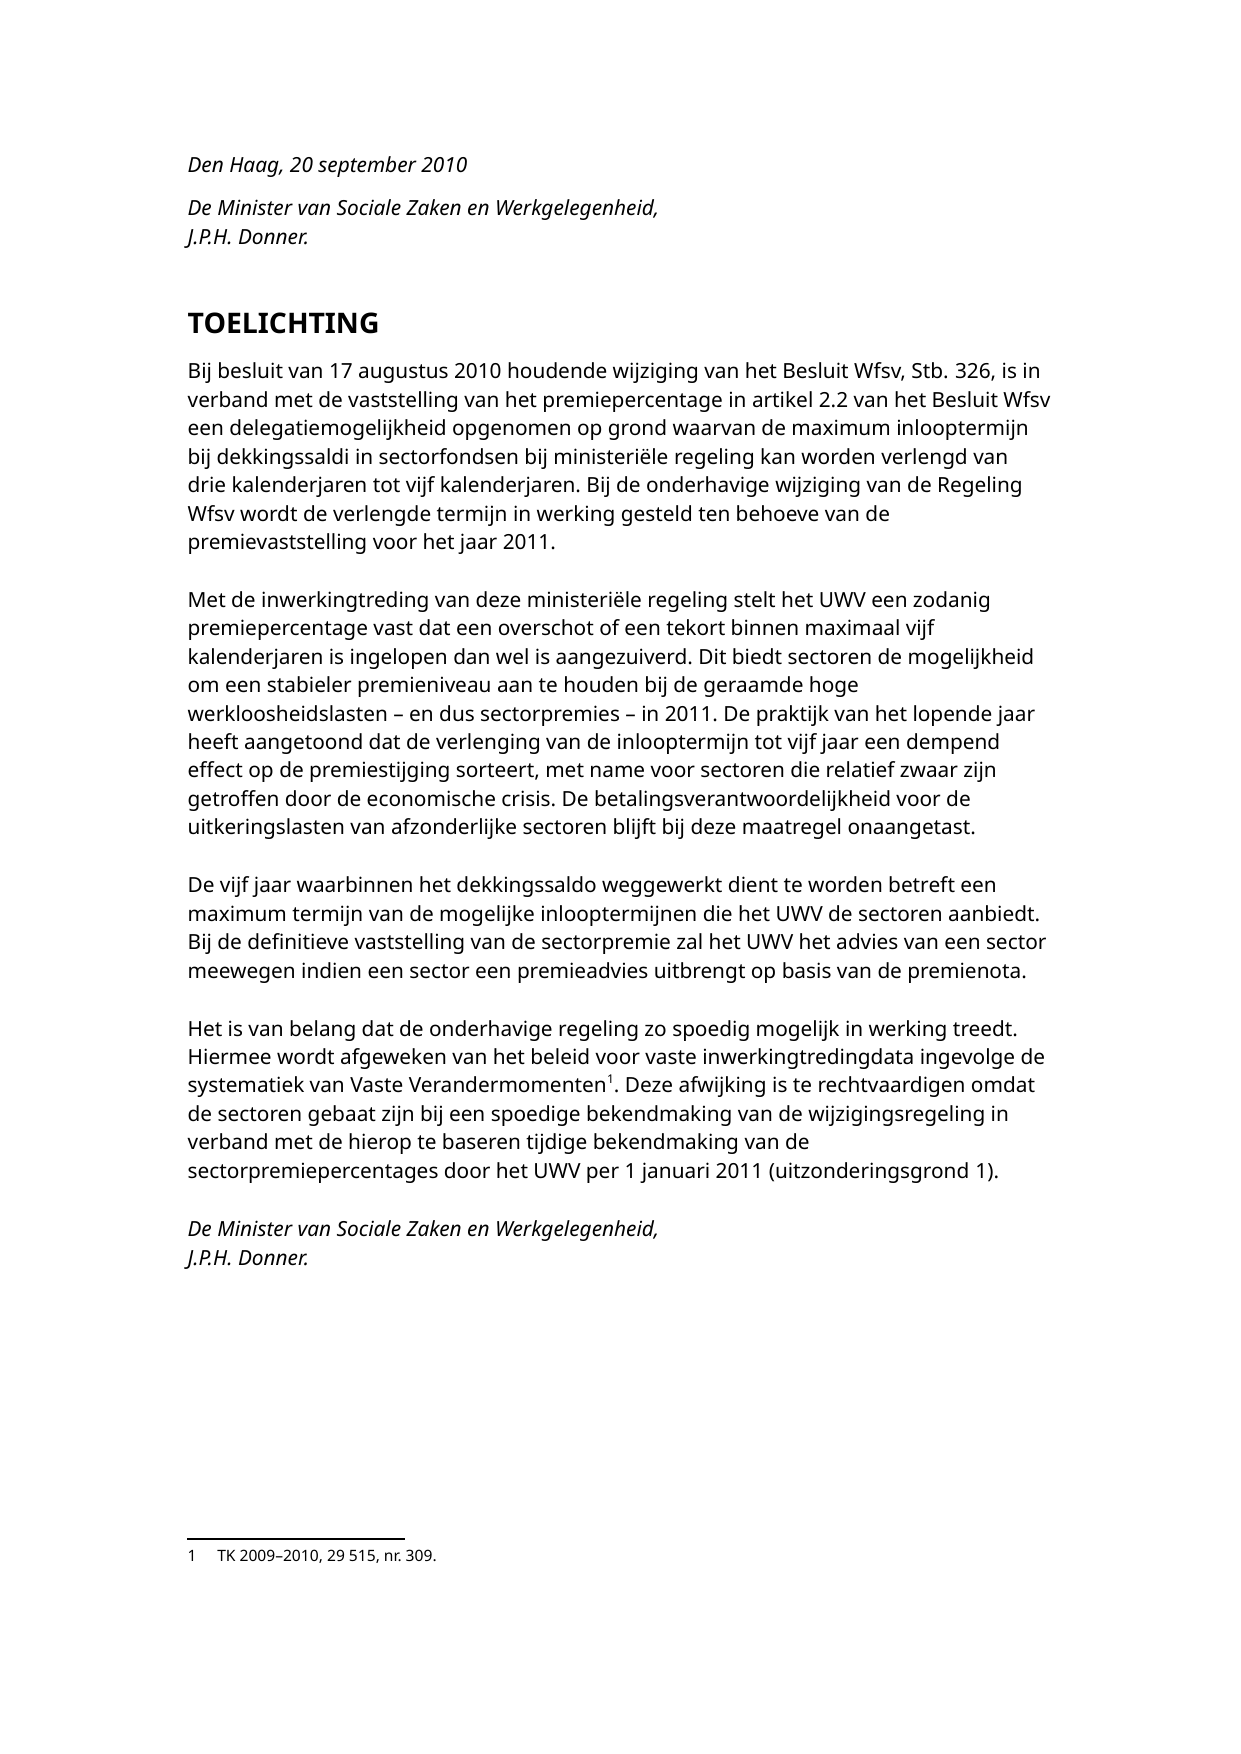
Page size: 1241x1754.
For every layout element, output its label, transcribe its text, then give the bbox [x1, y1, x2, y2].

text Het is van belang dat de onderhavige regeling zo spoedig mogelijk in werking treedt. Hiermee wordt afgeweken van het beleid voor vaste inwerkingtredingdata ingevolge de systematiek van Vaste Verandermomenten. Deze afwijking is te rechtvaardigen omdat de sectoren gebaat zijn bij een spoedige bekendmaking van de wijzigingsregeling in verband met de hierop te baseren tijdige bekendmaking van de sectorpremiepercentages door het UWV per 1 januari 2011 (uitzonderingsgrond 1). [187, 1014, 1053, 1184]
text De Minister van Sociale Zaken en Werkgelegenheid, [187, 193, 1053, 222]
text TK 2009–2010, 29 515, nr. 309. [187, 1538, 1053, 1566]
text Den Haag, 20 september 2010 [187, 150, 1053, 178]
text J.P.H. Donner. [187, 1243, 1053, 1271]
text De Minister van Sociale Zaken en Werkgelegenheid, [187, 1214, 1053, 1243]
text De vijf jaar waarbinnen het dekkingssaldo weggewerkt dient te worden betreft een maximum termijn van de mogelijke inlooptermijnen die het UWV de sectoren aanbiedt. Bij de definitieve vaststelling van de sectorpremie zal het UWV het advies van een sector meewegen indien een sector een premieadvies uitbrengt op basis van de premienota. [187, 870, 1053, 984]
text Met de inwerkingtreding van deze ministeriële regeling stelt het UWV een zodanig premiepercentage vast dat een overschot of een tekort binnen maximaal vijf kalenderjaren is ingelopen dan wel is aangezuiverd. Dit biedt sectoren de mogelijkheid om een stabieler premieniveau aan te houden bij de geraamde hoge werkloosheidslasten – en dus sectorpremies – in 2011. De praktijk van het lopende jaar heeft aangetoond dat de verlenging van de inlooptermijn tot vijf jaar een dempend effect op de premiestijging sorteert, met name voor sectoren die relatief zwaar zijn getroffen door de economische crisis. De betalingsverantwoordelijkheid voor de uitkeringslasten van afzonderlijke sectoren blijft bij deze maatregel onaangetast. [187, 585, 1053, 841]
subtitle TOELICHTING [187, 303, 1053, 341]
text Bij besluit van 17 augustus 2010 houdende wijziging van het Besluit Wfsv, Stb. 326, is in verband met de vaststelling van het premiepercentage in artikel 2.2 van het Besluit Wfsv een delegatiemogelijkheid opgenomen op grond waarvan de maximum inlooptermijn bij dekkingssaldi in sectorfondsen bij ministeriële regeling kan worden verlengd van drie kalenderjaren tot vijf kalenderjaren. Bij de onderhavige wijziging van de Regeling Wfsv wordt de verlengde termijn in werking gesteld ten behoeve van de premievaststelling voor het jaar 2011. [187, 356, 1053, 556]
text J.P.H. Donner. [187, 222, 1053, 250]
